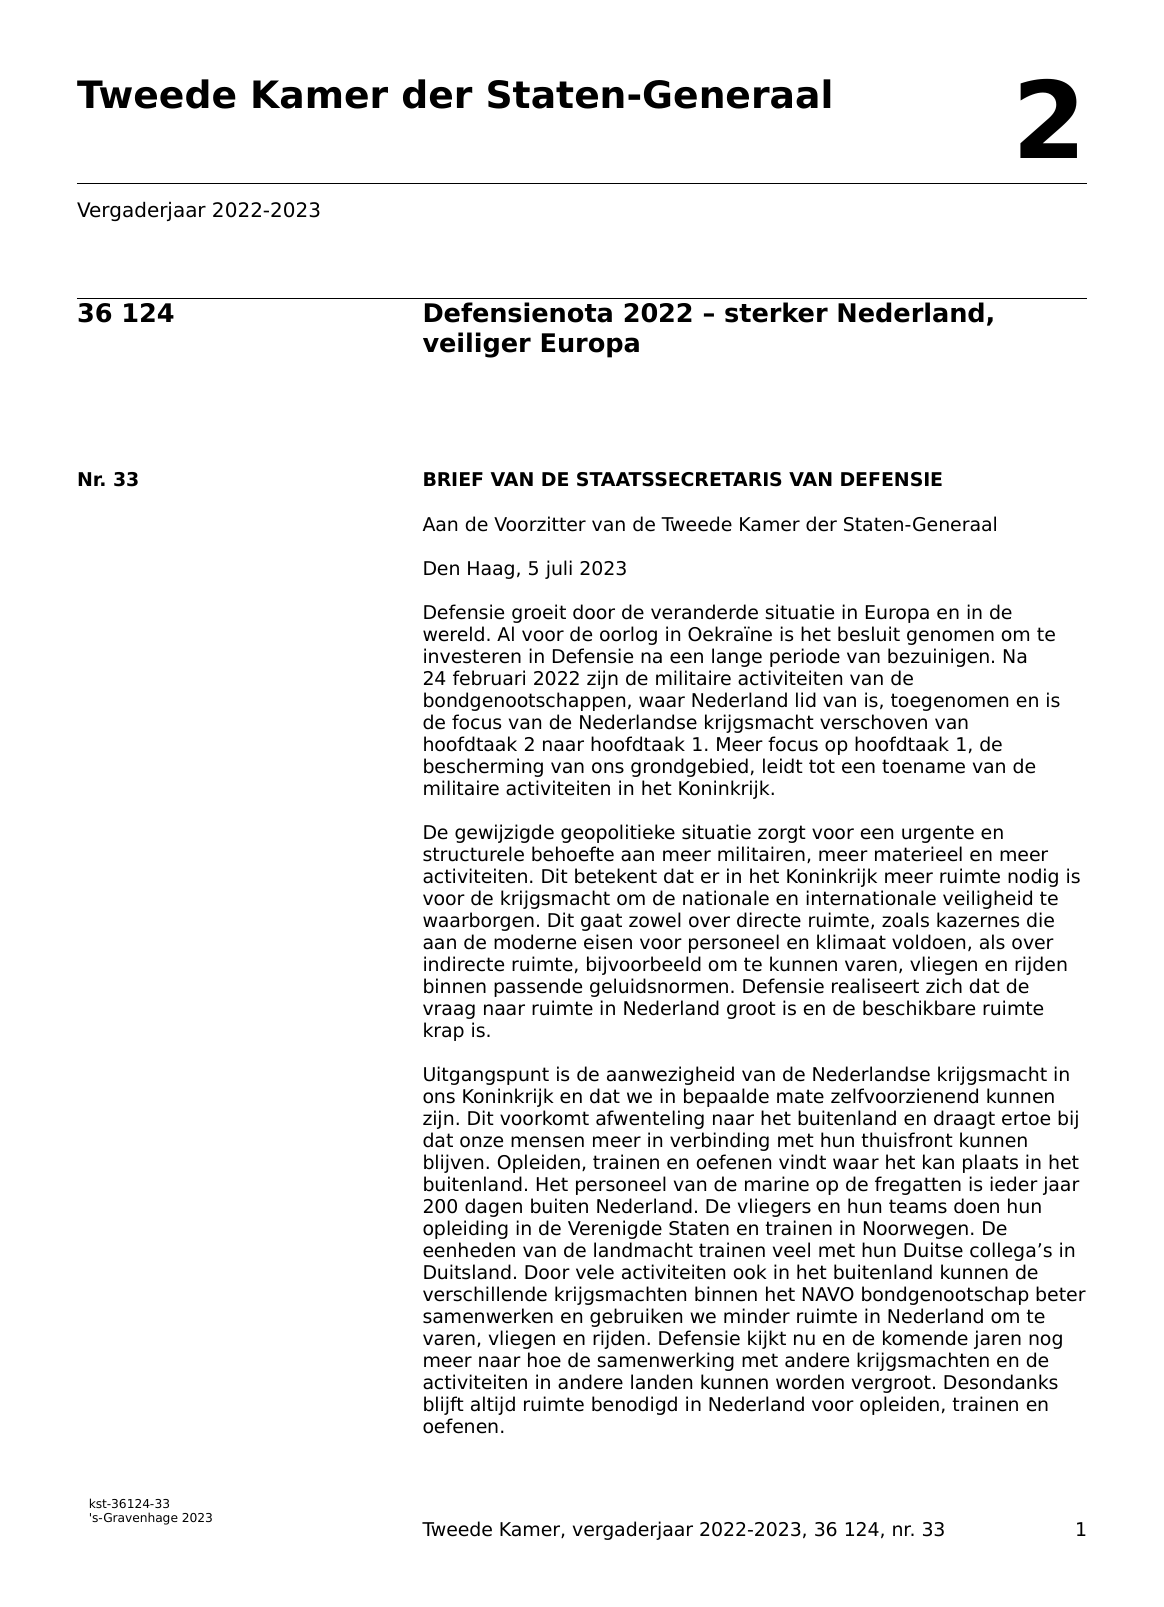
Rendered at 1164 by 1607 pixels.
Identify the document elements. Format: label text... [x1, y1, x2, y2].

text 's-Gravenhage 2023 [88, 1511, 323, 1525]
text Aan de Voorzitter van de Tweede Kamer der Staten-Generaal [422, 513, 1087, 536]
text De gewijzigde geopolitieke situatie zorgt voor een urgente en structurele behoefte aan meer militairen, meer materieel en meer activiteiten. Dit betekent dat er in het Koninkrijk meer ruimte nodig is voor de krijgsmacht om de nationale en internationale veiligheid te waarborgen. Dit gaat zowel over directe ruimte, zoals kazernes die aan de moderne eisen voor personeel en klimaat voldoen, als over indirecte ruimte, bijvoorbeeld om te kunnen varen, vliegen en rijden binnen passende geluidsnormen. Defensie realiseert zich dat de vraag naar ruimte in Nederland groot is en de beschikbare ruimte krap is. [422, 822, 1087, 1042]
text Uitgangspunt is de aanwezigheid van de Nederlandse krijgsmacht in ons Koninkrijk en dat we in bepaalde mate zelfvoorzienend kunnen zijn. Dit voorkomt afwenteling naar het buitenland en draagt ertoe bij dat onze mensen meer in verbinding met hun thuisfront kunnen blijven. Opleiden, trainen en oefenen vindt waar het kan plaats in het buitenland. Het personeel van de marine op de fregatten is ieder jaar 200 dagen buiten Nederland. De vliegers en hun teams doen hun opleiding in de Verenigde Staten en trainen in Noorwegen. De eenheden van de landmacht trainen veel met hun Duitse collega’s in Duitsland. Door vele activiteiten ook in het buitenland kunnen de verschillende krijgsmachten binnen het NAVO bondgenootschap beter samenwerken en gebruiken we minder ruimte in Nederland om te varen, vliegen en rijden. Defensie kijkt nu en de komende jaren nog meer naar hoe de samenwerking met andere krijgsmachten en de activiteiten in andere landen kunnen worden vergroot. Desondanks blijft altijd ruimte benodigd in Nederland voor opleiden, trainen en oefenen. [422, 1064, 1087, 1437]
subtitle 36 124 Defensienota 2022 – sterker Nederland, veiliger Europa [77, 299, 1087, 358]
table_header Tweede Kamer der Staten-Generaal [77, 59, 886, 183]
text kst-36124-33 [88, 1497, 323, 1511]
text Defensie groeit door de veranderde situatie in Europa en in de wereld. Al voor de oorlog in Oekraïne is het besluit genomen om te investeren in Defensie na een lange periode van bezuinigen. Na 24 februari 2022 zijn de militaire activiteiten van de bondgenootschappen, waar Nederland lid van is, toegenomen en is de focus van de Nederlandse krijgsmacht verschoven van hoofdtaak 2 naar hoofdtaak 1. Meer focus op hoofdtaak 1, de bescherming van ons grondgebied, leidt tot een toename van de militaire activiteiten in het Koninkrijk. [422, 602, 1087, 800]
text Den Haag, 5 juli 2023 [422, 558, 1087, 580]
table_cell Vergaderjaar 2022-2023 [77, 184, 1087, 298]
subtitle Nr. 33 BRIEF VAN DE STAATSSECRETARIS VAN DEFENSIE [77, 469, 1087, 491]
table_header 2 [886, 59, 1087, 183]
